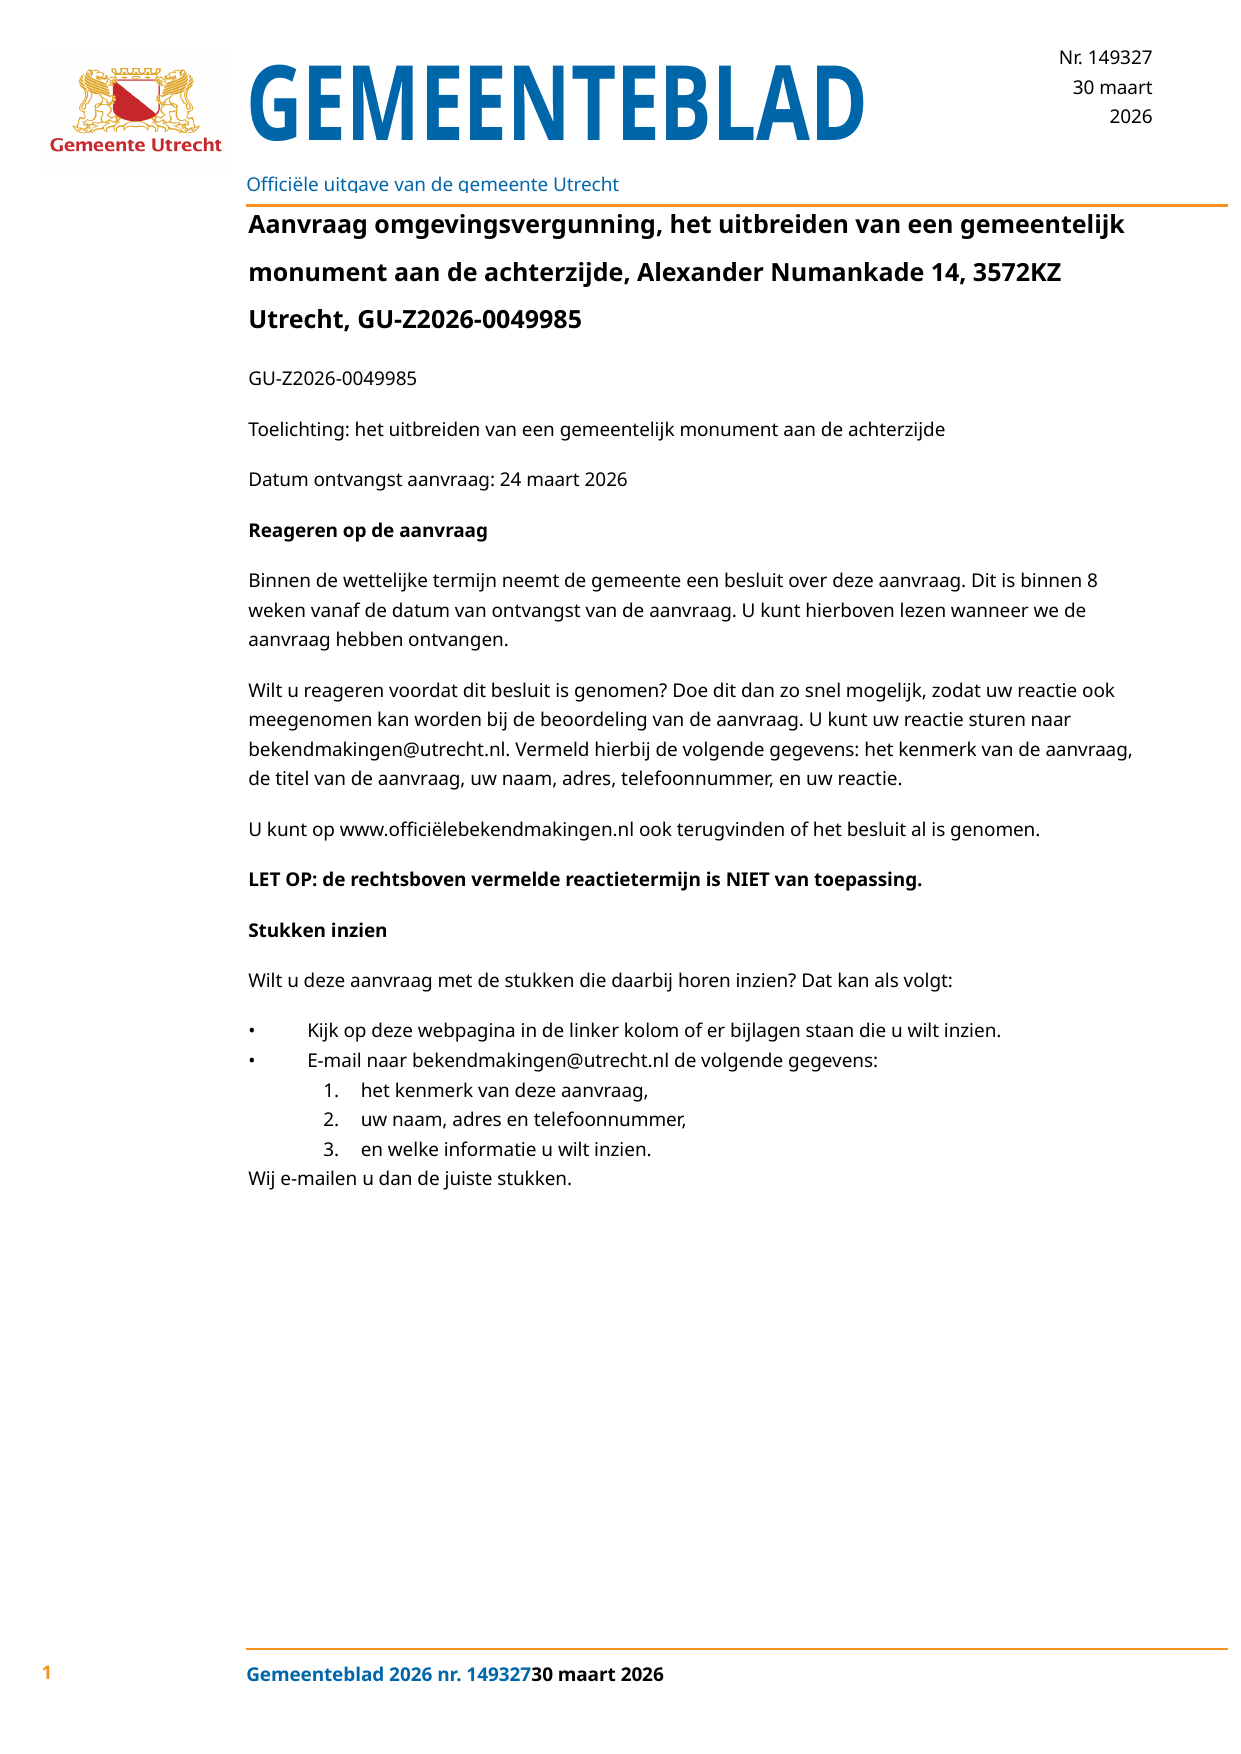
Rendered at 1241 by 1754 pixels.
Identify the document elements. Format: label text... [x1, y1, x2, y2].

list en welke informatie u wilt inzien. [323, 1136, 1152, 1162]
text GU-Z2026-0049985 [248, 366, 1152, 391]
picture [41, 47, 231, 172]
list uw naam, adres en telefoonnummer, [323, 1106, 1152, 1132]
text Stukken inzien [248, 917, 1152, 942]
text LET OP: de rechtsboven vermelde reactietermijn is NIET van toepassing. [248, 866, 1152, 892]
list E-mail naar bekendmakingen@utrecht.nl de volgende gegevens: [248, 1047, 1152, 1073]
list het kenmerk van deze aanvraag, [323, 1077, 1152, 1102]
text Wilt u reageren voordat dit besluit is genomen? Doe dit dan zo snel mogelijk, zodat uw reactie ook meegenomen kan worden bij de beoordeling van de aanvraag. U kunt uw reactie sturen naar bekendmakingen@utrecht.nl. Vermeld hierbij de volgende gegevens: het kenmerk van de aanvraag, de titel van de aanvraag, uw naam, adres, telefoonnummer, en uw reactie. [248, 677, 1152, 791]
text Aanvraag omgevingsvergunning, het uitbreiden van een gemeentelijk monument aan de achterzijde, Alexander Numankade 14, 3572KZ Utrecht, GU-Z2026-0049985 [248, 207, 1152, 336]
text Toelichting: het uitbreiden van een gemeentelijk monument aan de achterzijde [248, 416, 1152, 442]
list Kijk op deze webpagina in de linker kolom of er bijlagen staan die u wilt inzien. [248, 1018, 1152, 1043]
text Datum ontvangst aanvraag: 24 maart 2026 [248, 466, 1152, 492]
text Wij e-mailen u dan de juiste stukken. [248, 1166, 1152, 1191]
text Binnen de wettelijke termijn neemt de gemeente een besluit over deze aanvraag. Dit is binnen 8 weken vanaf de datum van ontvangst van de aanvraag. U kunt hierboven lezen wanneer we de aanvraag hebben ontvangen. [248, 567, 1152, 652]
text Reageren op de aanvraag [248, 517, 1152, 542]
text Wilt u deze aanvraag met de stukken die daarbij horen inzien? Dat kan als volgt: [248, 967, 1152, 993]
text U kunt op www.officiëlebekendmakingen.nl ook terugvinden of het besluit al is genomen. [248, 816, 1152, 842]
